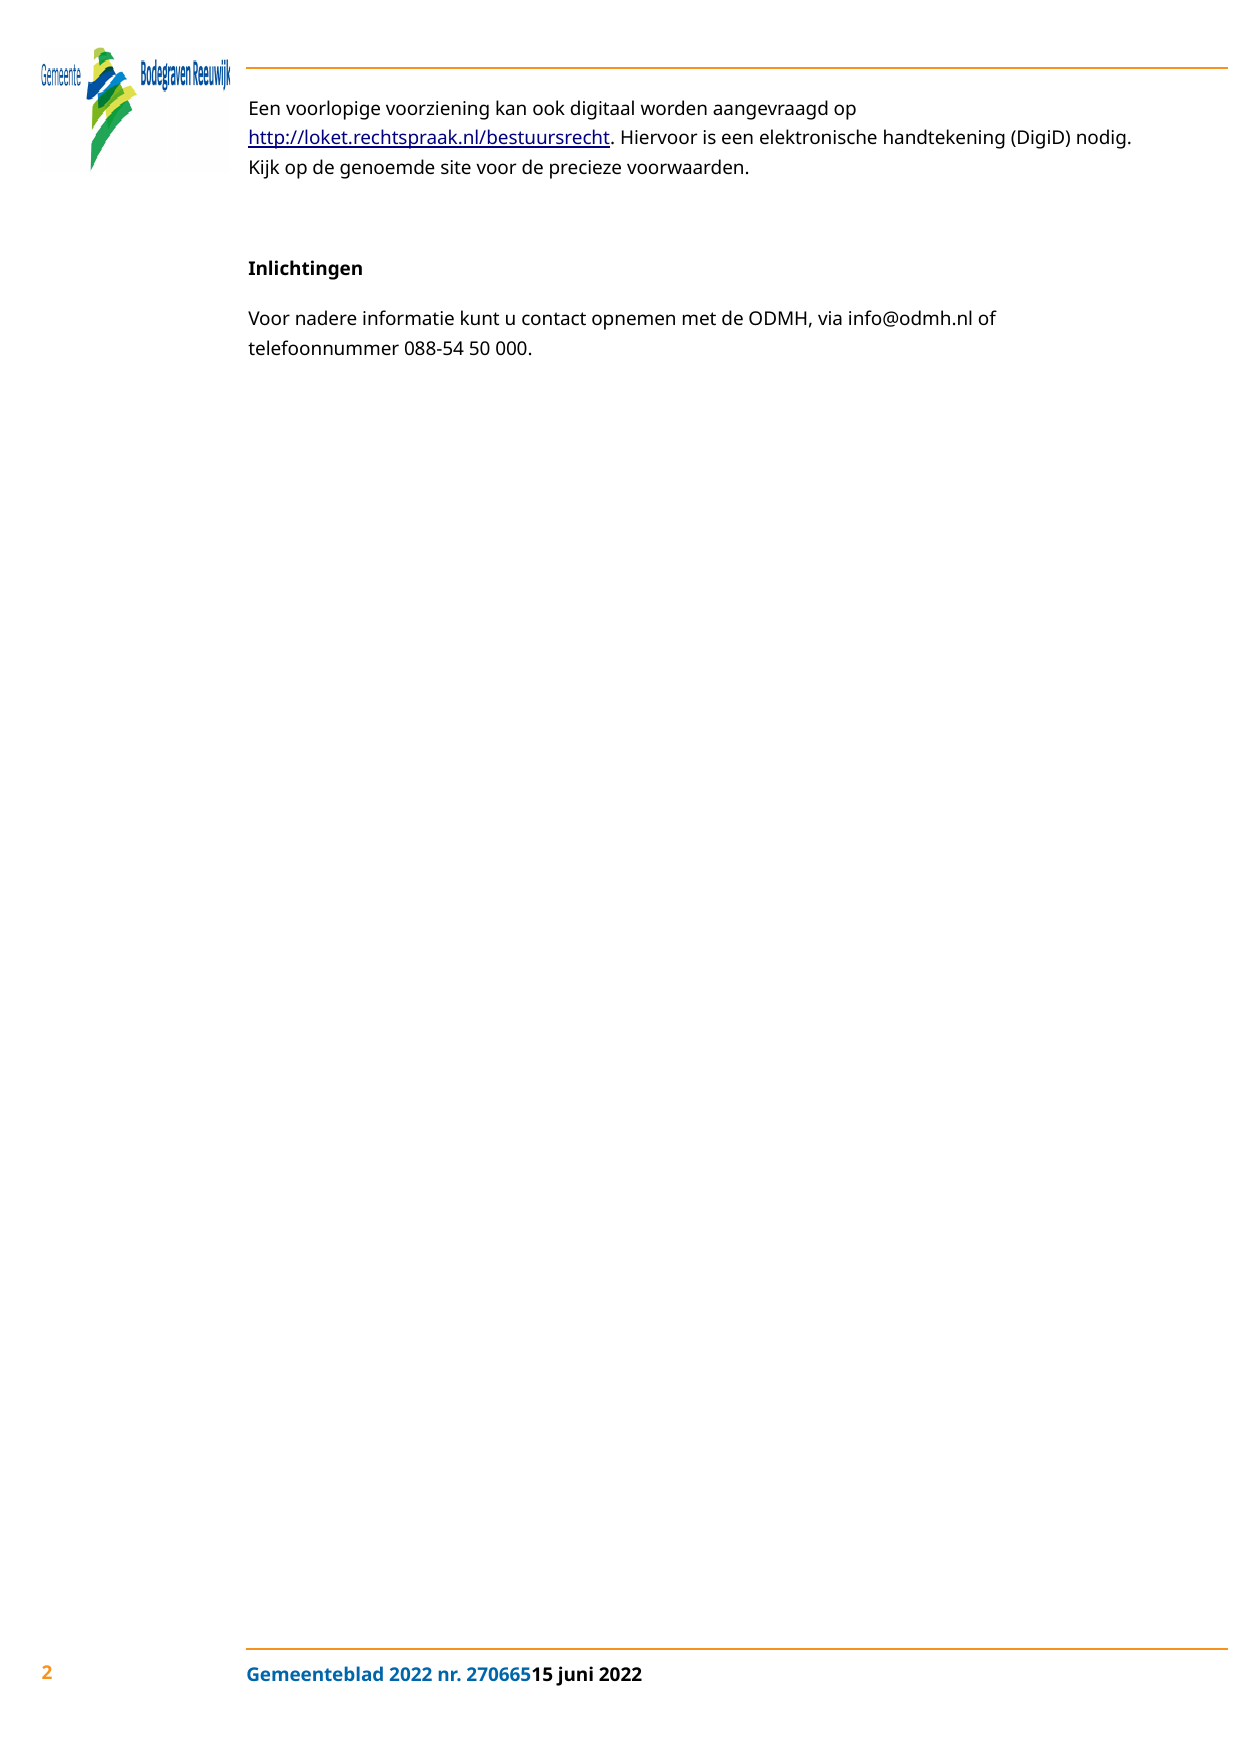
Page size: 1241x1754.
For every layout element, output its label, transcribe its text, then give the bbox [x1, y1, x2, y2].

text Een voorlopige voorziening kan ook digitaal worden aangevraagd op http://loket.rechtspraak.nl/bestuursrecht. Hiervoor is een elektronische handtekening (DigiD) nodig. Kijk op de genoemde site voor de precieze voorwaarden. [248, 95, 1152, 180]
text Inlichtingen [248, 255, 1152, 281]
text Voor nadere informatie kunt u contact opnemen met de ODMH, via info@odmh.nl of telefoonnummer 088-54 50 000. [248, 305, 1152, 361]
picture [41, 47, 231, 172]
